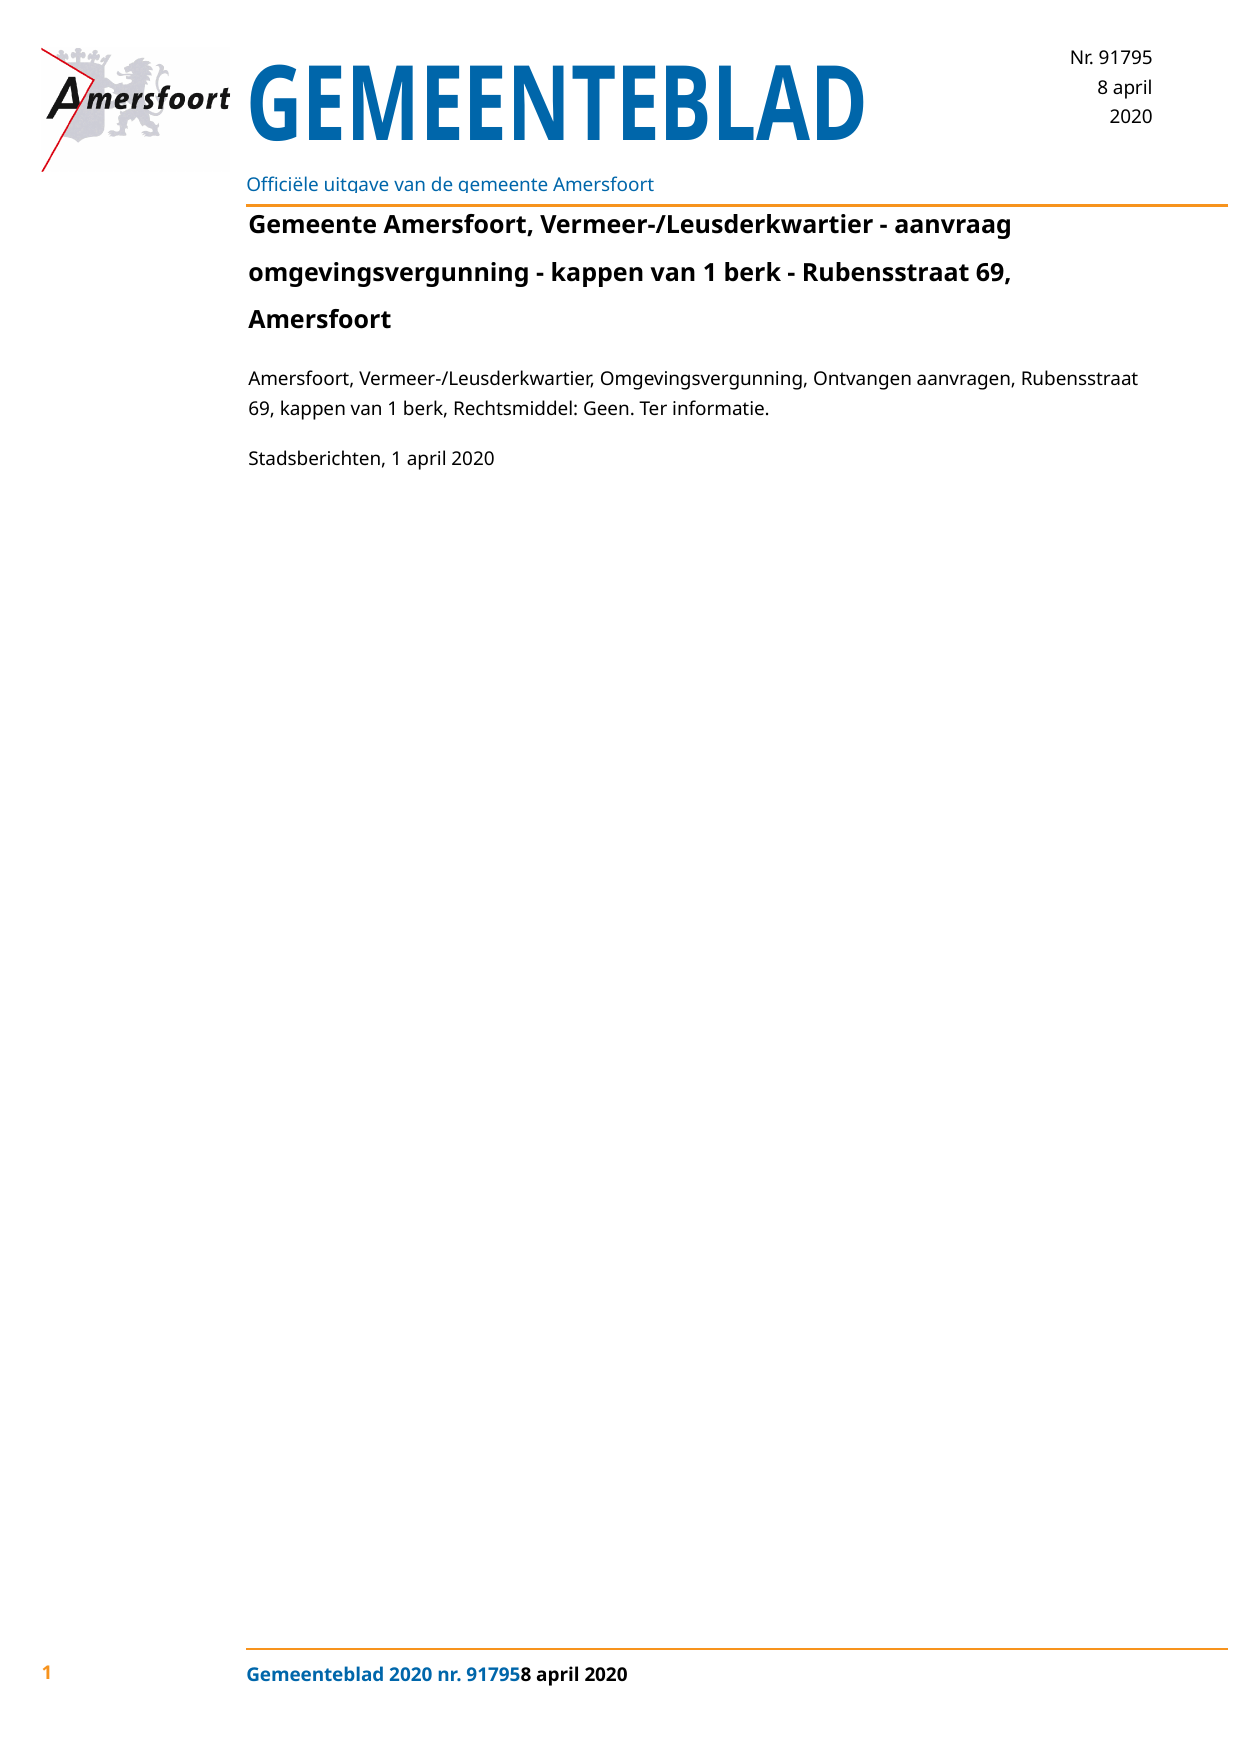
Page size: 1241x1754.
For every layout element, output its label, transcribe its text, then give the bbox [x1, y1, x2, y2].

text Amersfoort, Vermeer-/Leusderkwartier, Omgevingsvergunning, Ontvangen aanvragen, Rubensstraat 69, kappen van 1 berk, Rechtsmiddel: Geen. Ter informatie. [248, 366, 1152, 421]
text Stadsberichten, 1 april 2020 [248, 446, 1152, 471]
text Gemeente Amersfoort, Vermeer-/Leusderkwartier - aanvraag omgevingsvergunning - kappen van 1 berk - Rubensstraat 69, Amersfoort [248, 207, 1152, 336]
picture [41, 47, 231, 172]
